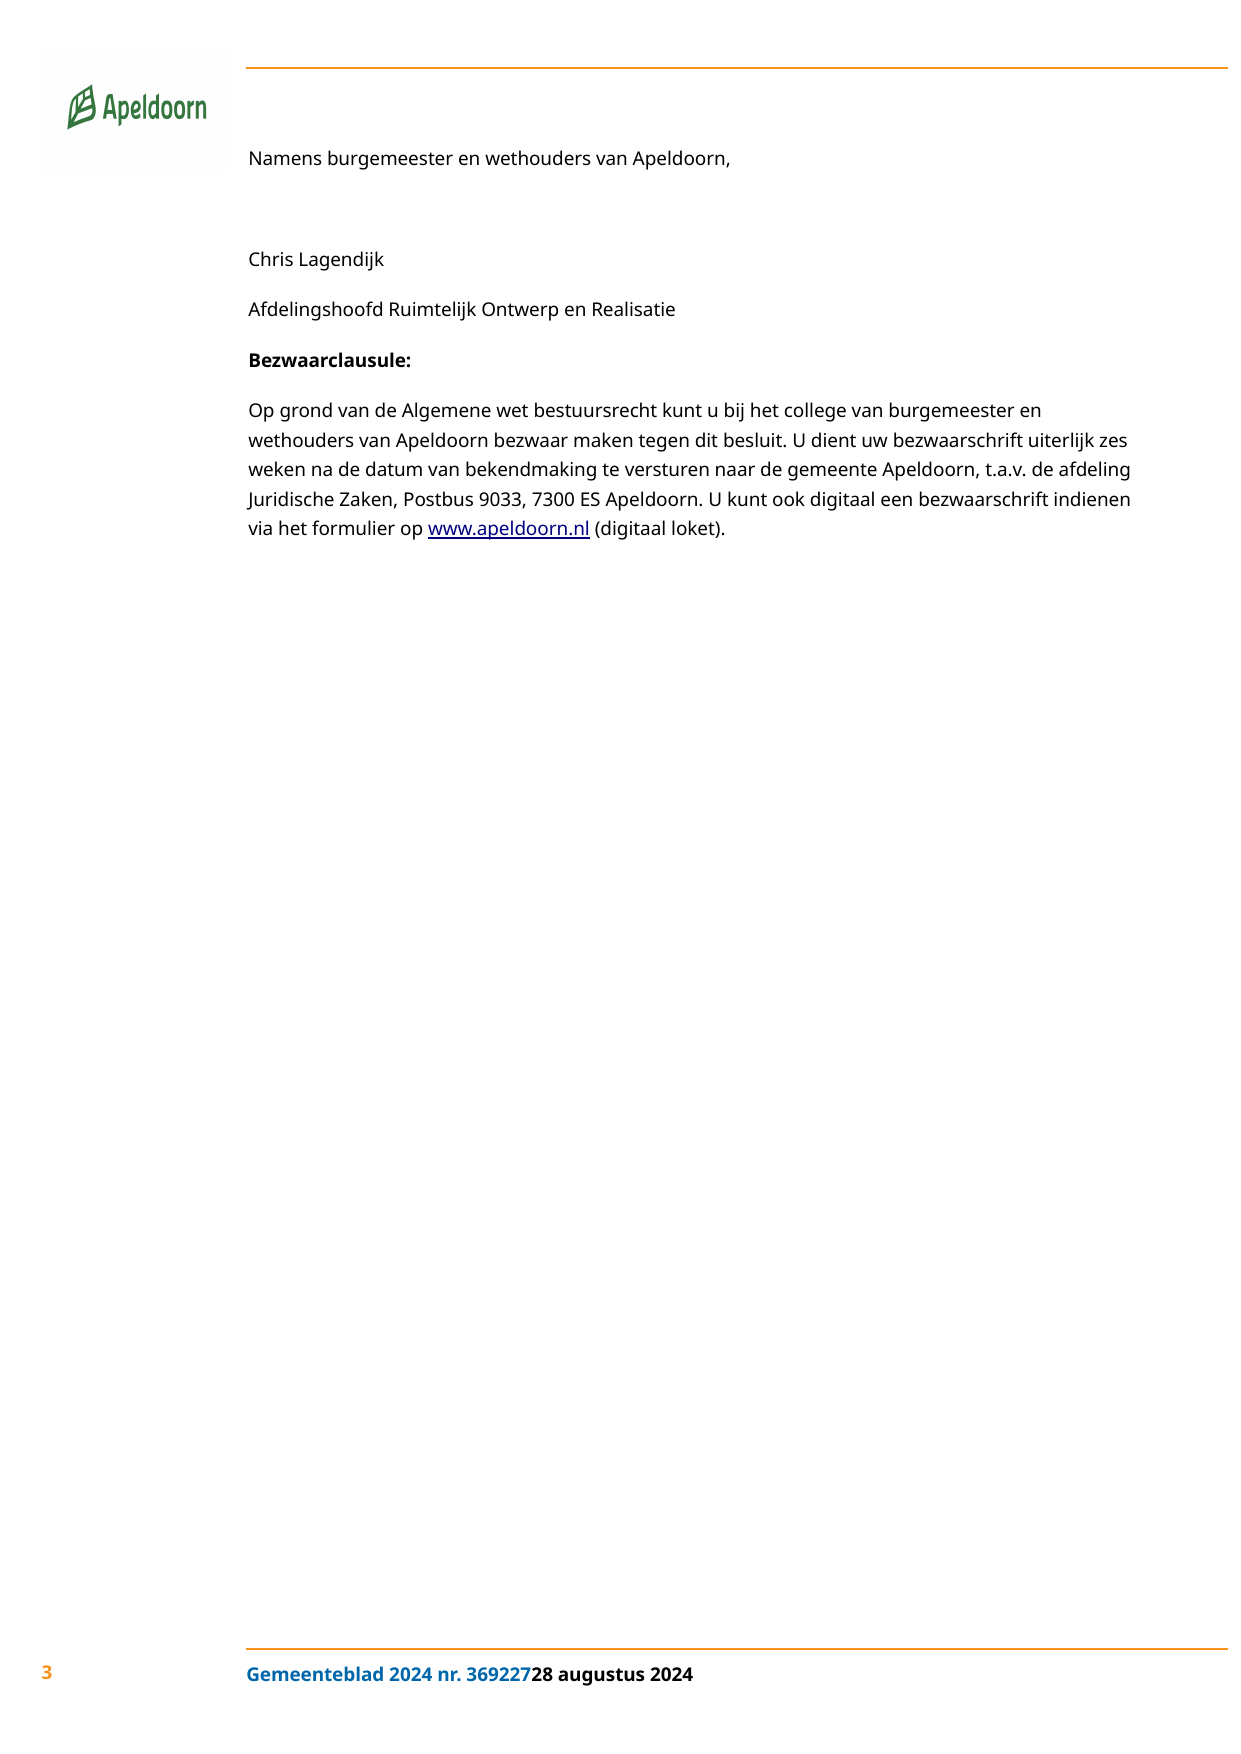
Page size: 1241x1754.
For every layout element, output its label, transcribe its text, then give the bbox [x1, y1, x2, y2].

text Afdelingshoofd Ruimtelijk Ontwerp en Realisatie [248, 296, 1152, 322]
text Namens burgemeester en wethouders van Apeldoorn, [248, 145, 1152, 171]
text Bezwaarclausule: [248, 347, 1152, 373]
picture [41, 47, 231, 172]
text Op grond van de Algemene wet bestuursrecht kunt u bij het college van burgemeester en wethouders van Apeldoorn bezwaar maken tegen dit besluit. U dient uw bezwaarschrift uiterlijk zes weken na de datum van bekendmaking te versturen naar de gemeente Apeldoorn, t.a.v. de afdeling Juridische Zaken, Postbus 9033, 7300 ES Apeldoorn. U kunt ook digitaal een bezwaarschrift indienen via het formulier op www.apeldoorn.nl (digitaal loket). [248, 397, 1152, 541]
text Chris Lagendijk [248, 246, 1152, 272]
